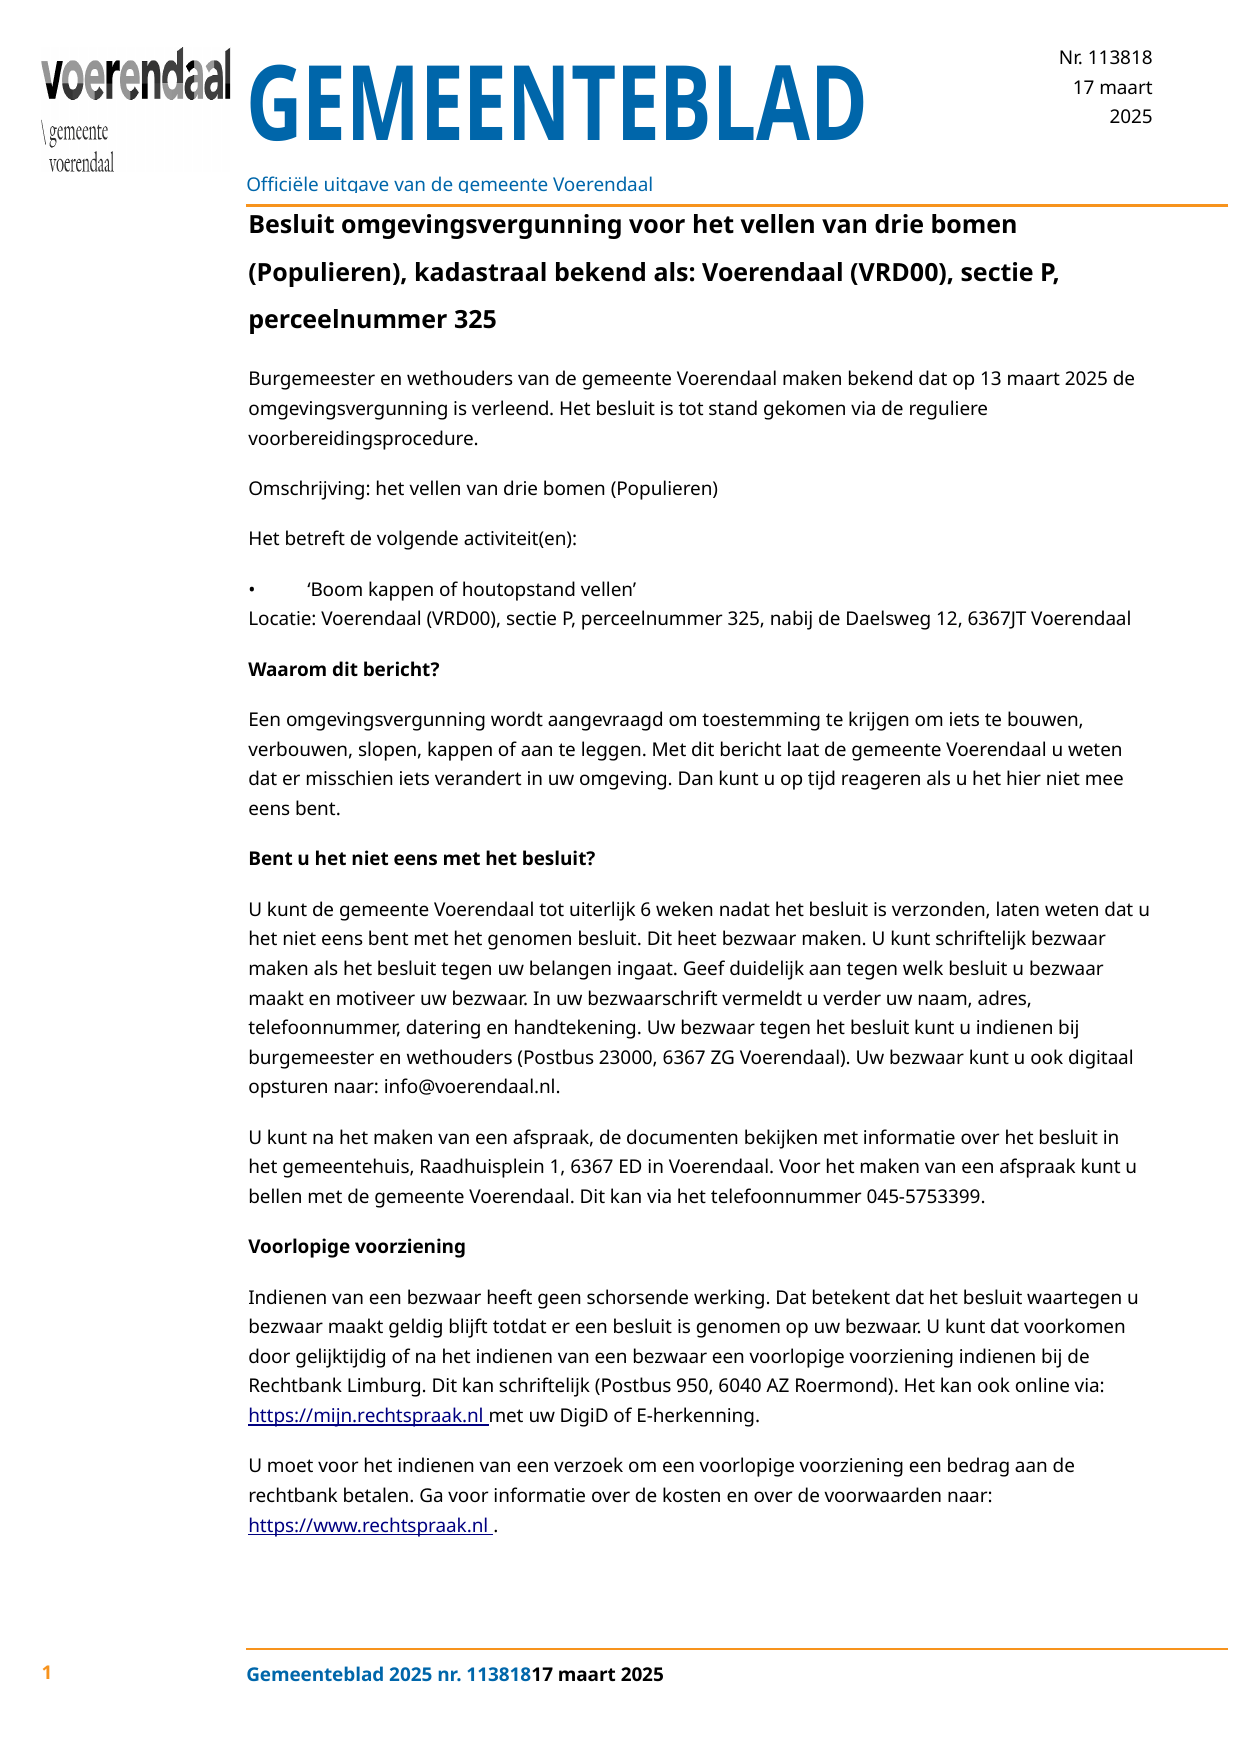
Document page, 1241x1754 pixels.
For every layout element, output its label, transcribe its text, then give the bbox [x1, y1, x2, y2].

text Burgemeester en wethouders van de gemeente Voerendaal maken bekend dat op 13 maart 2025 de omgevingsvergunning is verleend. Het besluit is tot stand gekomen via de reguliere voorbereidingsprocedure. [248, 366, 1152, 450]
text Een omgevingsvergunning wordt aangevraagd om toestemming te krijgen om iets te bouwen, verbouwen, slopen, kappen of aan te leggen. Met dit bericht laat de gemeente Voerendaal u weten dat er misschien iets verandert in uw omgeving. Dan kunt u op tijd reageren als u het hier niet mee eens bent. [248, 706, 1152, 821]
text Waarom dit bericht? [248, 656, 1152, 682]
text Voorlopige voorziening [248, 1233, 1152, 1259]
picture [41, 47, 231, 172]
text Omschrijving: het vellen van drie bomen (Populieren) [248, 475, 1152, 501]
text U kunt na het maken van een afspraak, de documenten bekijken met informatie over het besluit in het gemeentehuis, Raadhuisplein 1, 6367 ED in Voerendaal. Voor het maken van een afspraak kunt u bellen met de gemeente Voerendaal. Dit kan via het telefoonnummer 045-5753399. [248, 1124, 1152, 1209]
text Het betreft de volgende activiteit(en): [248, 526, 1152, 551]
list ‘Boom kappen of houtopstand vellen’ [248, 576, 1152, 602]
text Besluit omgevingsvergunning voor het vellen van drie bomen (Populieren), kadastraal bekend als: Voerendaal (VRD00), sectie P, perceelnummer 325 [248, 207, 1152, 336]
text Indienen van een bezwaar heeft geen schorsende werking. Dat betekent dat het besluit waartegen u bezwaar maakt geldig blijft totdat er een besluit is genomen op uw bezwaar. U kunt dat voorkomen door gelijktijdig of na het indienen van een bezwaar een voorlopige voorziening indienen bij de Rechtbank Limburg. Dit kan schriftelijk (Postbus 950, 6040 AZ Roermond). Het kan ook online via: https://mijn.rechtspraak.nl met uw DigiD of E-herkenning. [248, 1284, 1152, 1428]
text U moet voor het indienen van een verzoek om een voorlopige voorziening een bedrag aan de rechtbank betalen. Ga voor informatie over de kosten en over de voorwaarden naar: https://www.rechtspraak.nl . [248, 1453, 1152, 1537]
text U kunt de gemeente Voerendaal tot uiterlijk 6 weken nadat het besluit is verzonden, laten weten dat u het niet eens bent met het genomen besluit. Dit heet bezwaar maken. U kunt schriftelijk bezwaar maken als het besluit tegen uw belangen ingaat. Geef duidelijk aan tegen welk besluit u bezwaar maakt en motiveer uw bezwaar. In uw bezwaarschrift vermeldt u verder uw naam, adres, telefoonnummer, datering en handtekening. Uw bezwaar tegen het besluit kunt u indienen bij burgemeester en wethouders (Postbus 23000, 6367 ZG Voerendaal). Uw bezwaar kunt u ook digitaal opsturen naar: info@voerendaal.nl. [248, 896, 1152, 1099]
text Bent u het niet eens met het besluit? [248, 846, 1152, 871]
text Locatie: Voerendaal (VRD00), sectie P, perceelnummer 325, nabij de Daelsweg 12, 6367JT Voerendaal [248, 606, 1152, 631]
